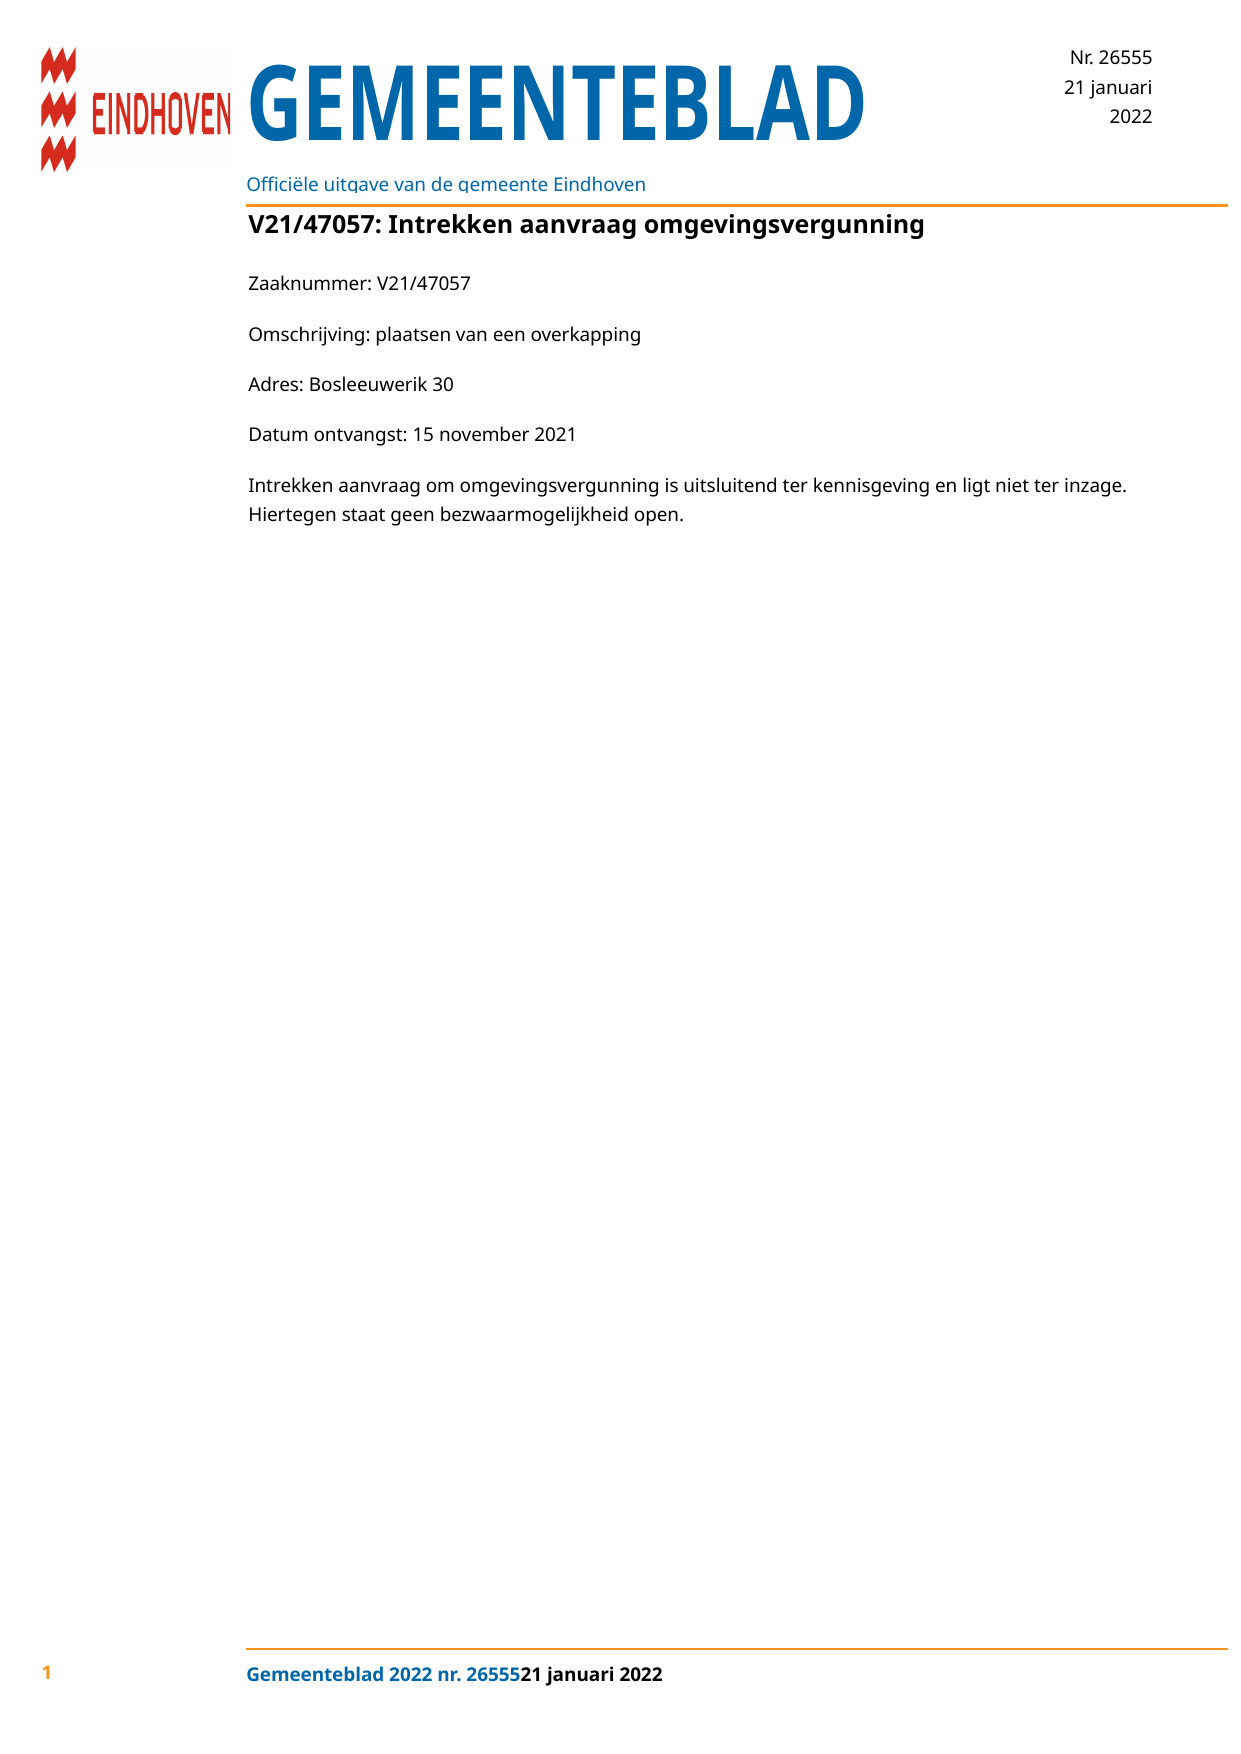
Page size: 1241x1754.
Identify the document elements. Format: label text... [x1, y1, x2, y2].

picture [41, 47, 231, 172]
text Adres: Bosleeuwerik 30 [248, 371, 1152, 397]
text V21/47057: Intrekken aanvraag omgevingsvergunning [248, 207, 1152, 241]
text Datum ontvangst: 15 november 2021 [248, 422, 1152, 447]
text Omschrijving: plaatsen van een overkapping [248, 321, 1152, 346]
text Zaaknummer: V21/47057 [248, 270, 1152, 296]
text Intrekken aanvraag om omgevingsvergunning is uitsluitend ter kennisgeving en ligt niet ter inzage. Hiertegen staat geen bezwaarmogelijkheid open. [248, 472, 1152, 527]
